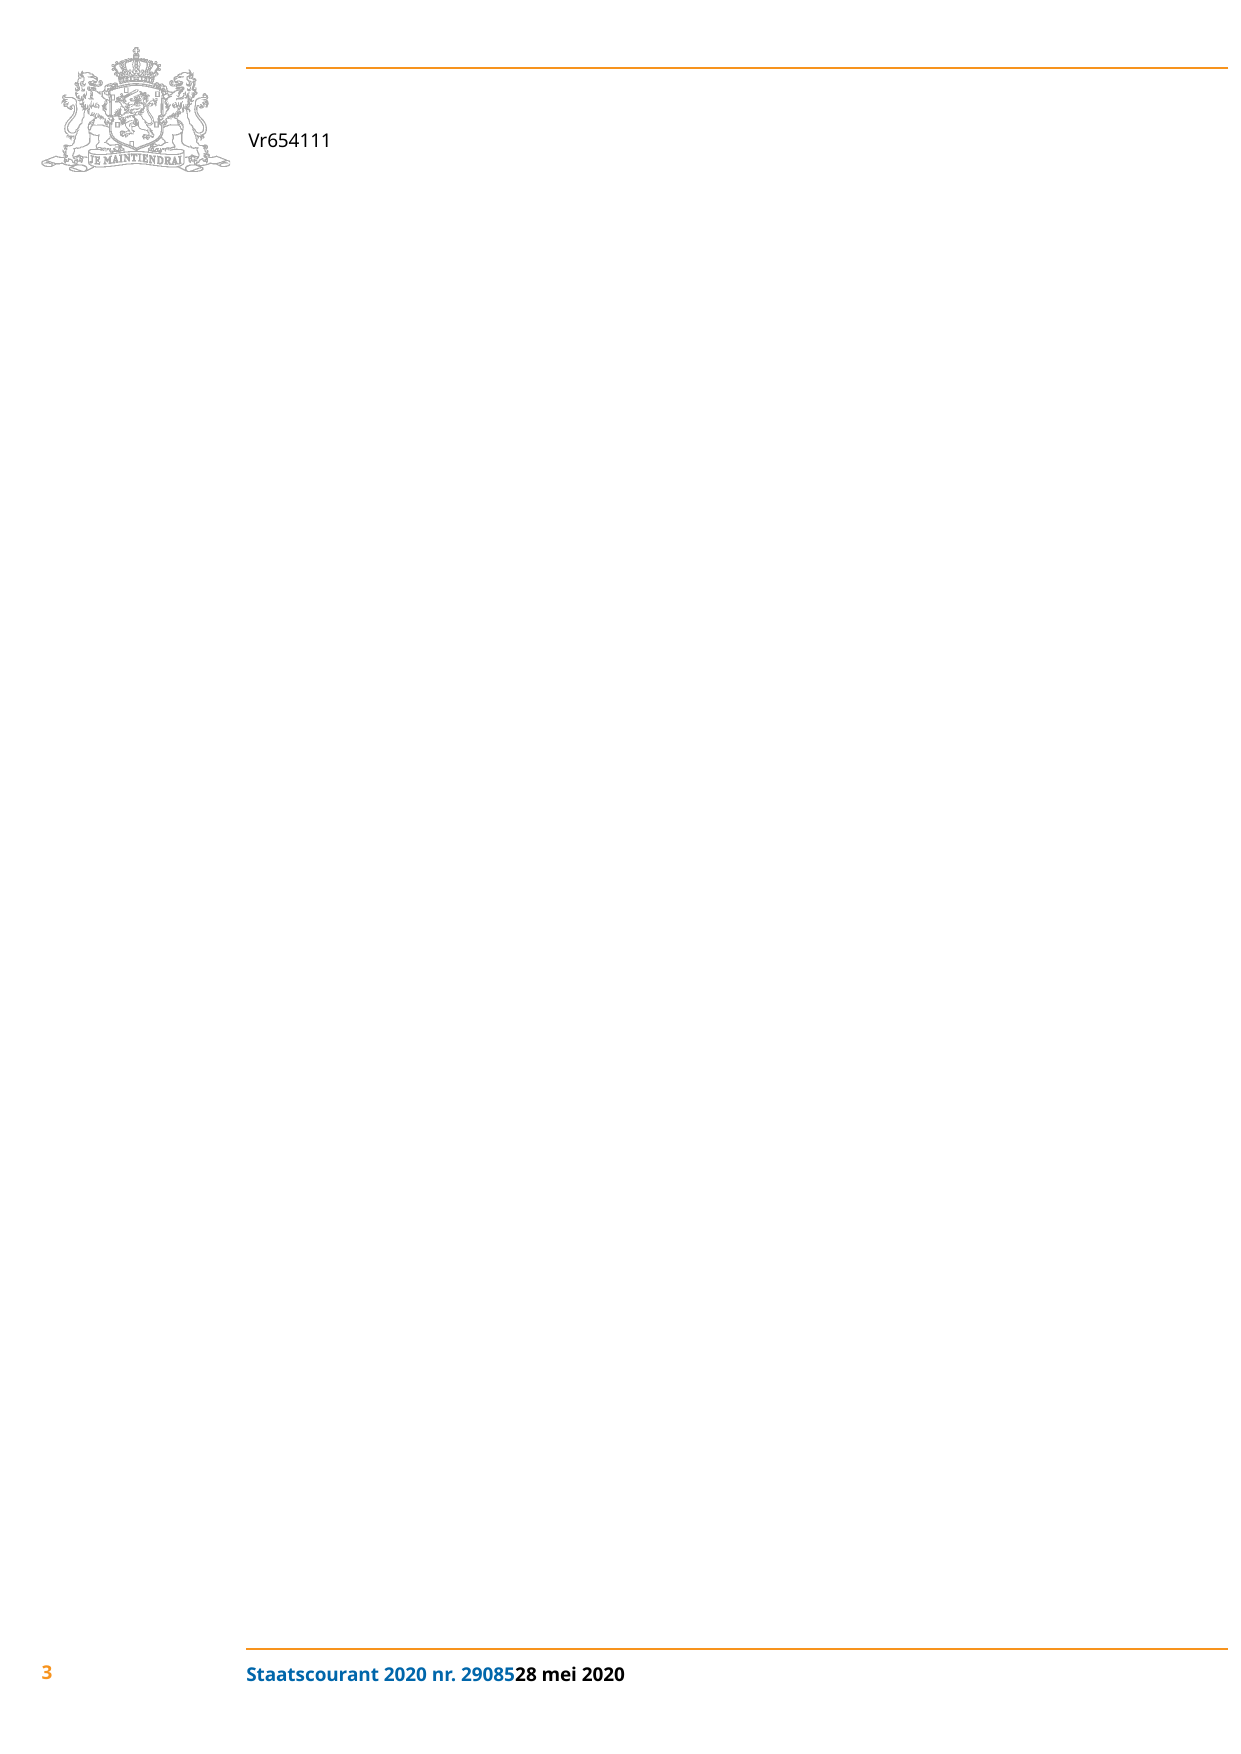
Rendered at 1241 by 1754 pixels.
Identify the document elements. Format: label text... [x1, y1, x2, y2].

picture [41, 47, 231, 172]
text Vr654111 [248, 132, 1152, 151]
